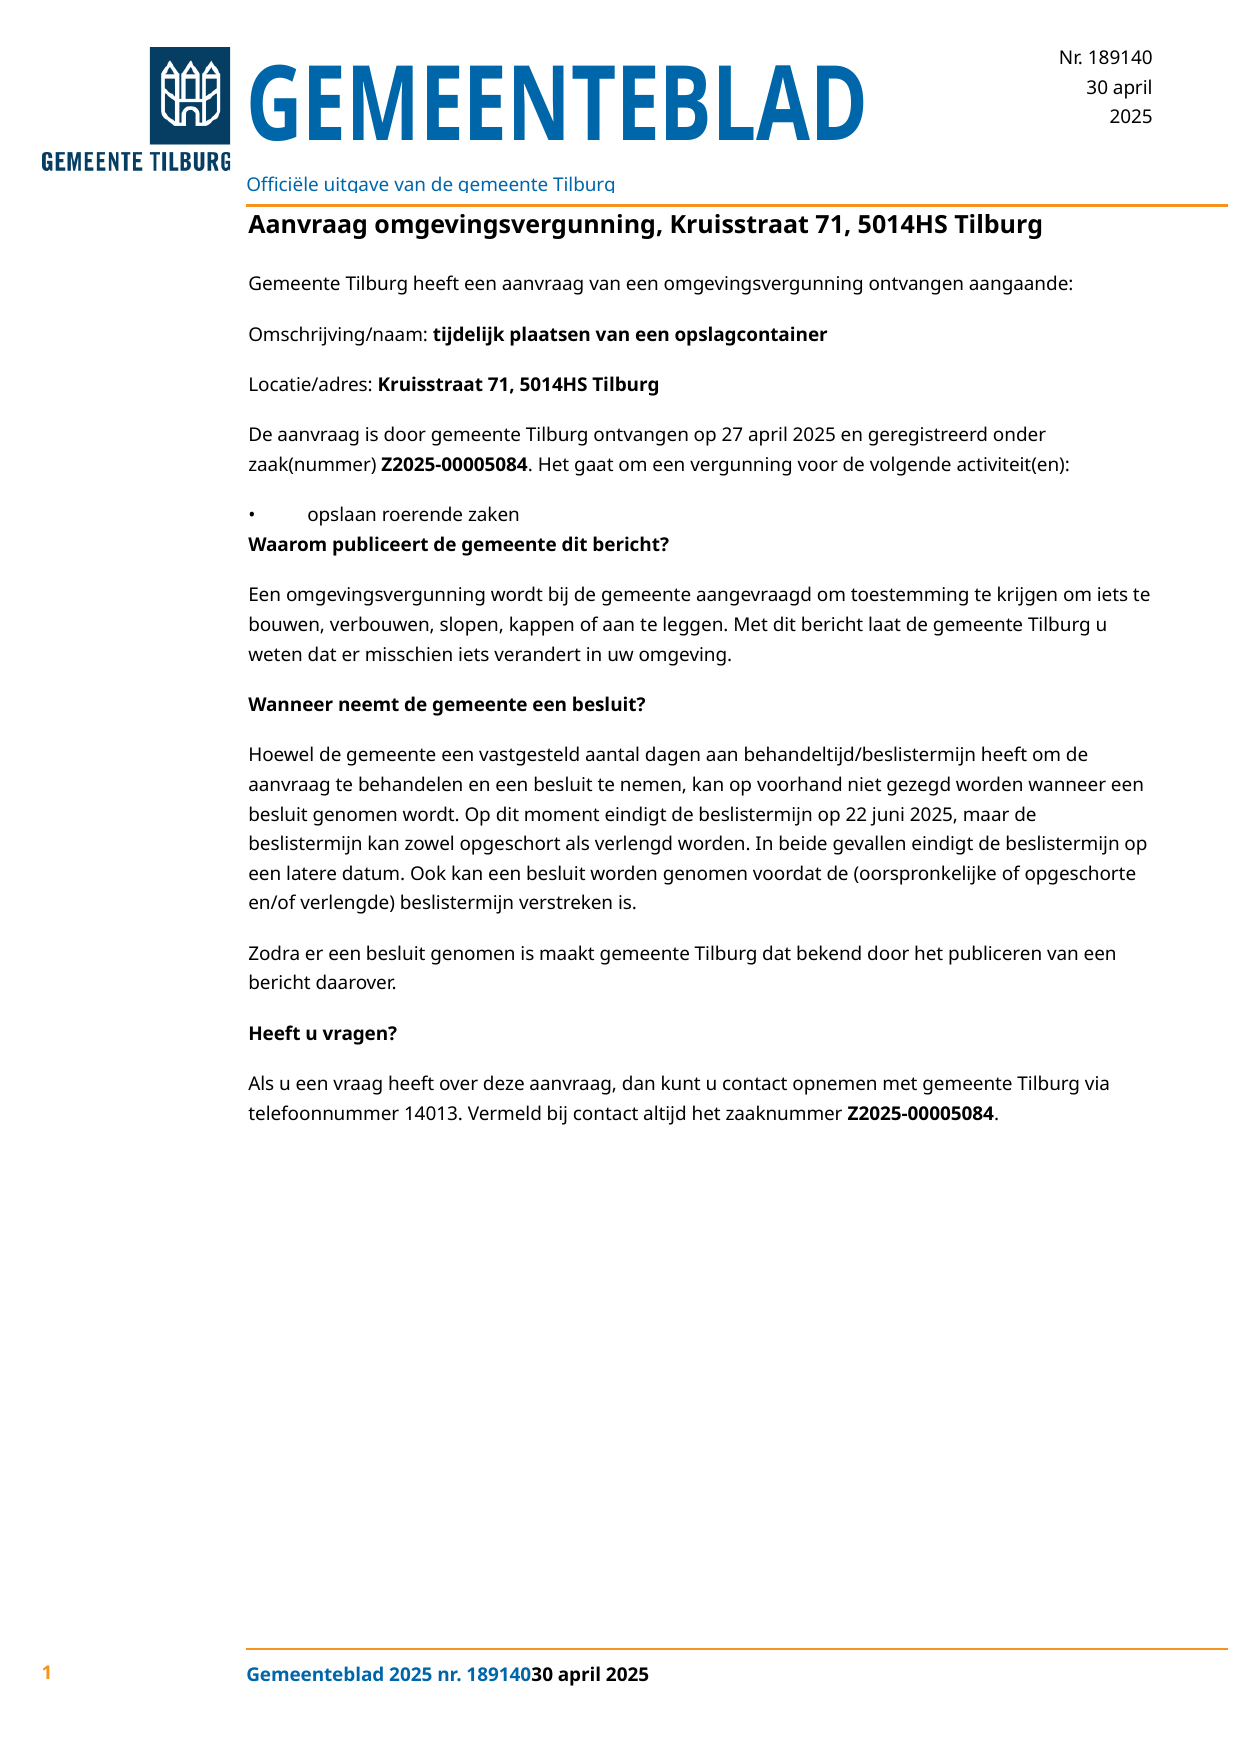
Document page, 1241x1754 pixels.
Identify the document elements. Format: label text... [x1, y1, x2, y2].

list opslaan roerende zaken [248, 502, 1152, 527]
text Als u een vraag heeft over deze aanvraag, dan kunt u contact opnemen met gemeente Tilburg via telefoonnummer 14013. Vermeld bij contact altijd het zaaknummer Z2025-00005084. [248, 1070, 1152, 1126]
text Waarom publiceert de gemeente dit bericht? [248, 531, 1152, 557]
picture [41, 47, 231, 172]
text Aanvraag omgevingsvergunning, Kruisstraat 71, 5014HS Tilburg [248, 207, 1152, 241]
text Locatie/adres: Kruisstraat 71, 5014HS Tilburg [248, 371, 1152, 397]
text Hoewel de gemeente een vastgesteld aantal dagen aan behandeltijd/beslistermijn heeft om de aanvraag te behandelen en een besluit te nemen, kan op voorhand niet gezegd worden wanneer een besluit genomen wordt. Op dit moment eindigt de beslistermijn op 22 juni 2025, maar de beslistermijn kan zowel opgeschort als verlengd worden. In beide gevallen eindigt de beslistermijn op een latere datum. Ook kan een besluit worden genomen voordat de (oorspronkelijke of opgeschorte en/of verlengde) beslistermijn verstreken is. [248, 742, 1152, 915]
text De aanvraag is door gemeente Tilburg ontvangen op 27 april 2025 en geregistreerd onder zaak(nummer) Z2025-00005084. Het gaat om een vergunning voor de volgende activiteit(en): [248, 422, 1152, 477]
text Heeft u vragen? [248, 1020, 1152, 1046]
text Zodra er een besluit genomen is maakt gemeente Tilburg dat bekend door het publiceren van een bericht daarover. [248, 940, 1152, 995]
text Gemeente Tilburg heeft een aanvraag van een omgevingsvergunning ontvangen aangaande: [248, 270, 1152, 296]
text Omschrijving/naam: tijdelijk plaatsen van een opslagcontainer [248, 321, 1152, 346]
text Een omgevingsvergunning wordt bij de gemeente aangevraagd om toestemming te krijgen om iets te bouwen, verbouwen, slopen, kappen of aan te leggen. Met dit bericht laat de gemeente Tilburg u weten dat er misschien iets verandert in uw omgeving. [248, 582, 1152, 666]
text Wanneer neemt de gemeente een besluit? [248, 691, 1152, 717]
